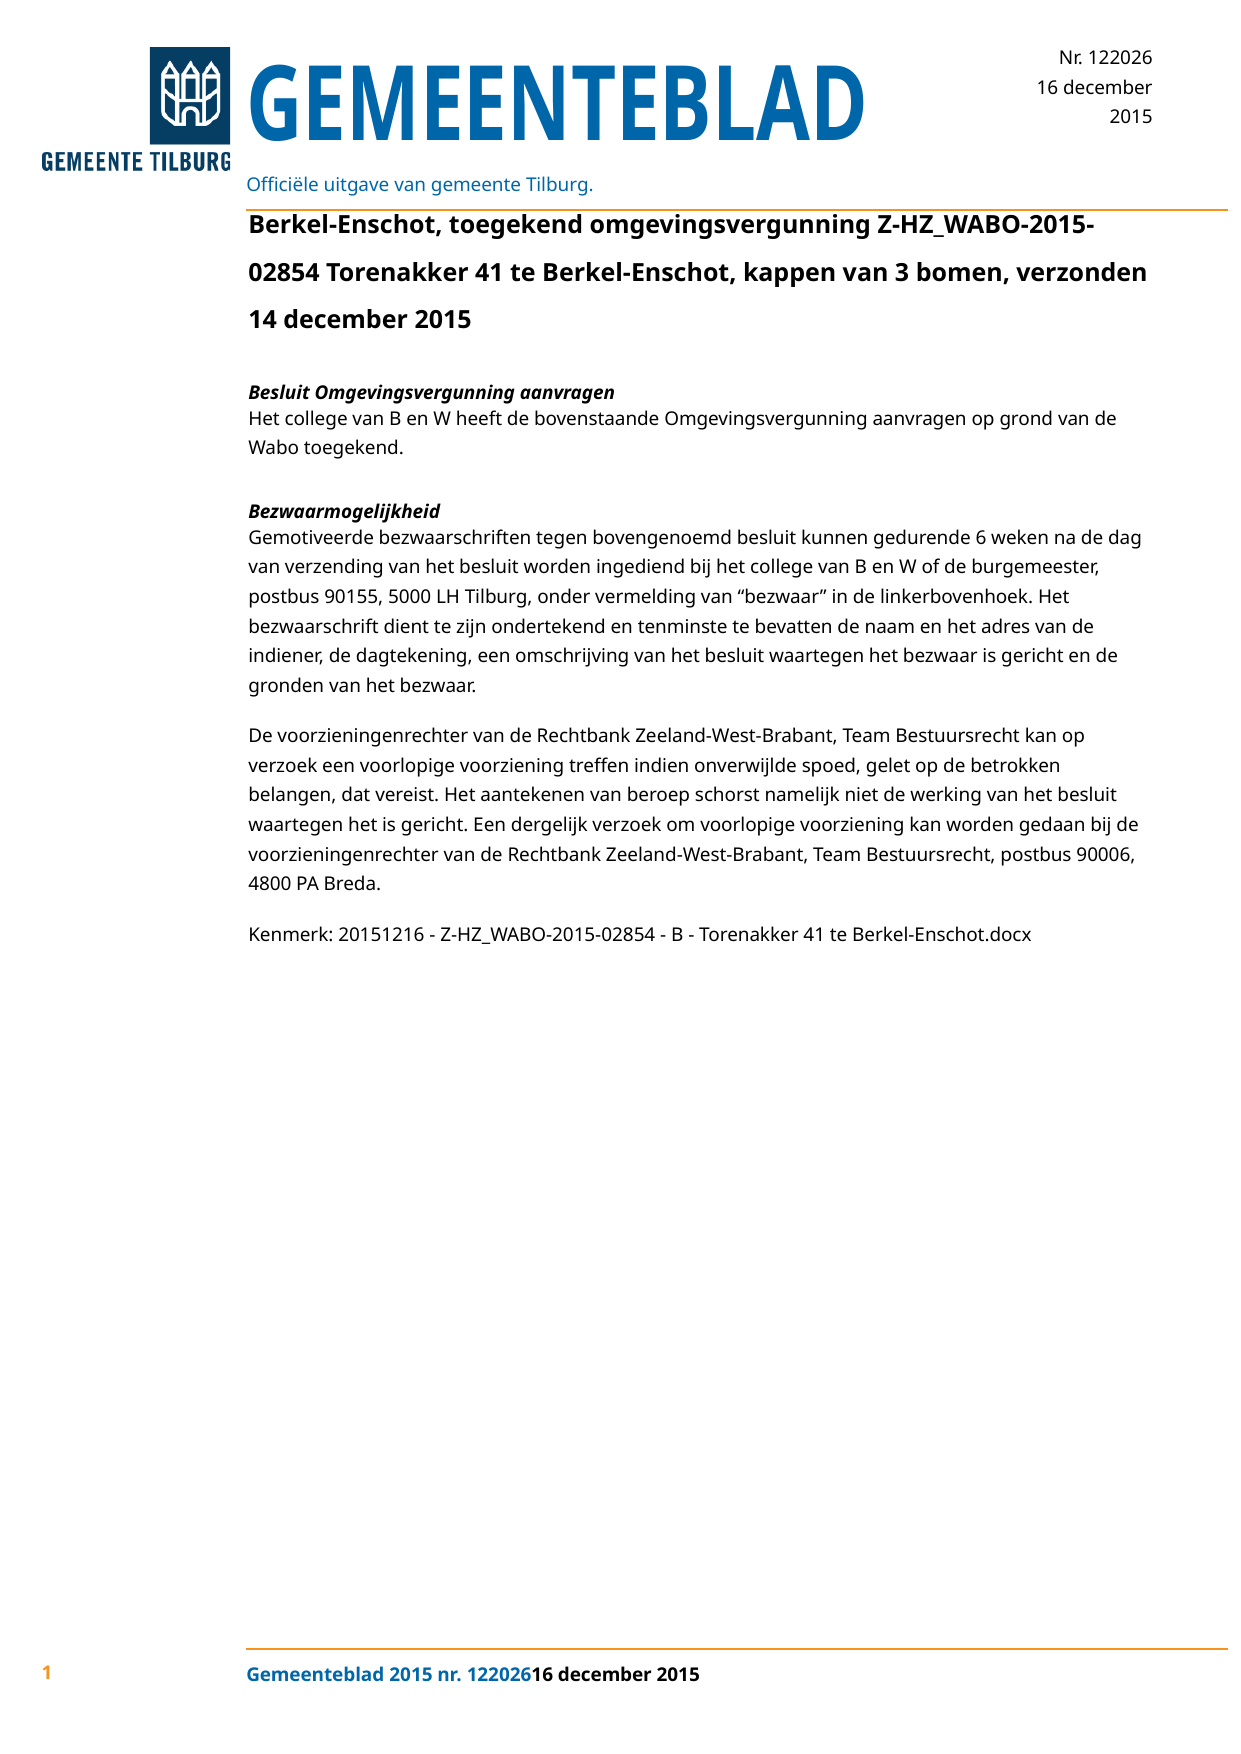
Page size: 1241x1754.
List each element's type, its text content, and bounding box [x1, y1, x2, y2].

text De voorzieningenrechter van de Rechtbank Zeeland-West-Brabant, Team Bestuursrecht kan op verzoek een voorlopige voorziening treffen indien onverwijlde spoed, gelet op de betrokken belangen, dat vereist. Het aantekenen van beroep schorst namelijk niet de werking van het besluit waartegen het is gericht. Een dergelijk verzoek om voorlopige voorziening kan worden gedaan bij de voorzieningenrechter van de Rechtbank Zeeland-West-Brabant, Team Bestuursrecht, postbus 90006, 4800 PA Breda. [248, 722, 1152, 896]
text Kenmerk: 20151216 - Z-HZ_WABO-2015-02854 - B - Torenakker 41 te Berkel-Enschot.docx [248, 921, 1152, 946]
text Het college van B en W heeft de bovenstaande Omgevingsvergunning aanvragen op grond van de Wabo toegekend. [248, 405, 1152, 460]
picture [41, 47, 231, 172]
text Gemotiveerde bezwaarschriften tegen bovengenoemd besluit kunnen gedurende 6 weken na de dag van verzending van het besluit worden ingediend bij het college van B en W of de burgemeester, postbus 90155, 5000 LH Tilburg, onder vermelding van “bezwaar” in de linkerbovenhoek. Het bezwaarschrift dient te zijn ondertekend en tenminste te bevatten de naam en het adres van de indiener, de dagtekening, een omschrijving van het besluit waartegen het bezwaar is gericht en de gronden van het bezwaar. [248, 524, 1152, 698]
text Berkel-Enschot, toegekend omgevingsvergunning Z-HZ_WABO-2015-02854 Torenakker 41 te Berkel-Enschot, kappen van 3 bomen, verzonden 14 december 2015 [248, 211, 1152, 336]
text Bezwaarmogelijkheid [248, 498, 1152, 524]
text Besluit Omgevingsvergunning aanvragen [248, 379, 1152, 405]
